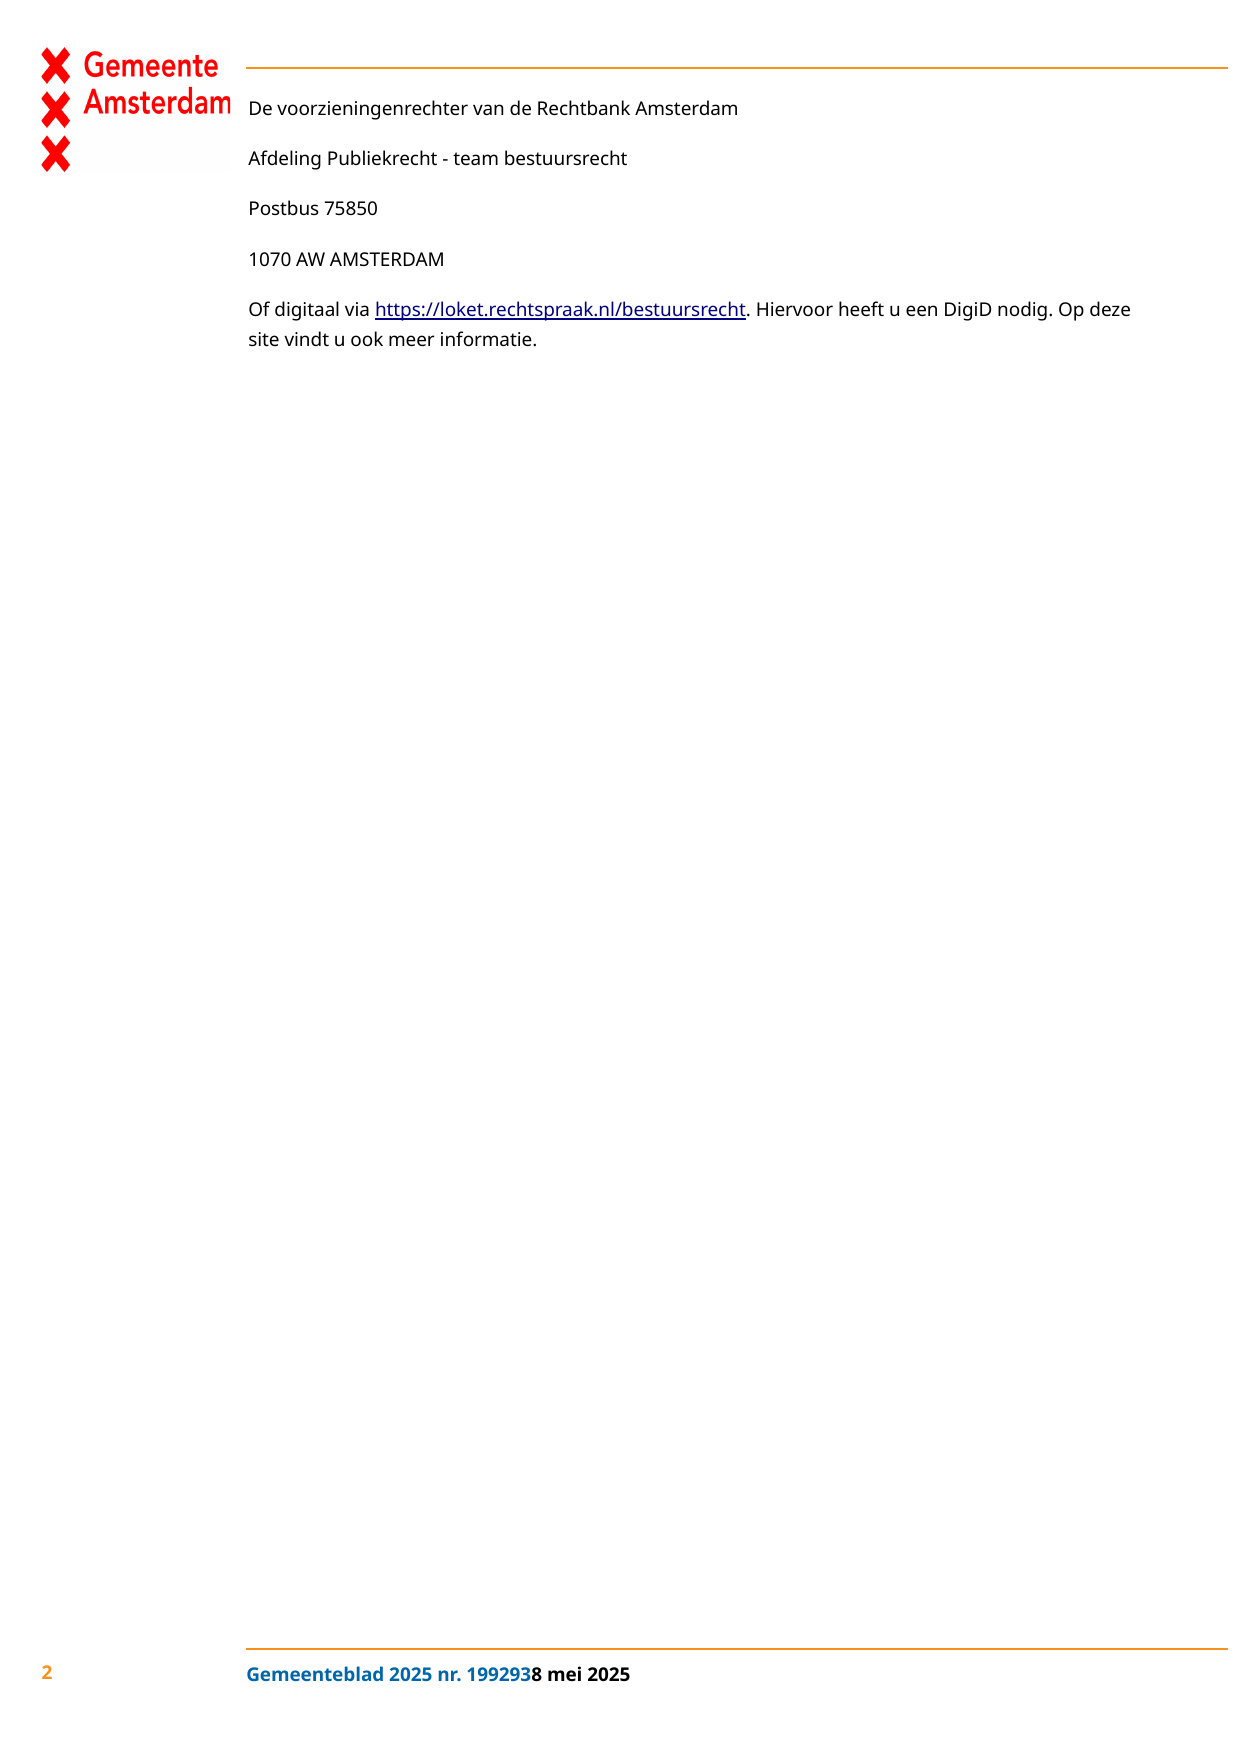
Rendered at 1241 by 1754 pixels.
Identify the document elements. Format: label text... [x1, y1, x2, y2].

text De voorzieningenrechter van de Rechtbank Amsterdam [248, 95, 1152, 121]
text Postbus 75850 [248, 196, 1152, 221]
text Afdeling Publiekrecht - team bestuursrecht [248, 145, 1152, 171]
text 1070 AW AMSTERDAM [248, 246, 1152, 272]
picture [41, 47, 231, 172]
text Of digitaal via https://loket.rechtspraak.nl/bestuursrecht. Hiervoor heeft u een DigiD nodig. Op deze site vindt u ook meer informatie. [248, 296, 1152, 352]
